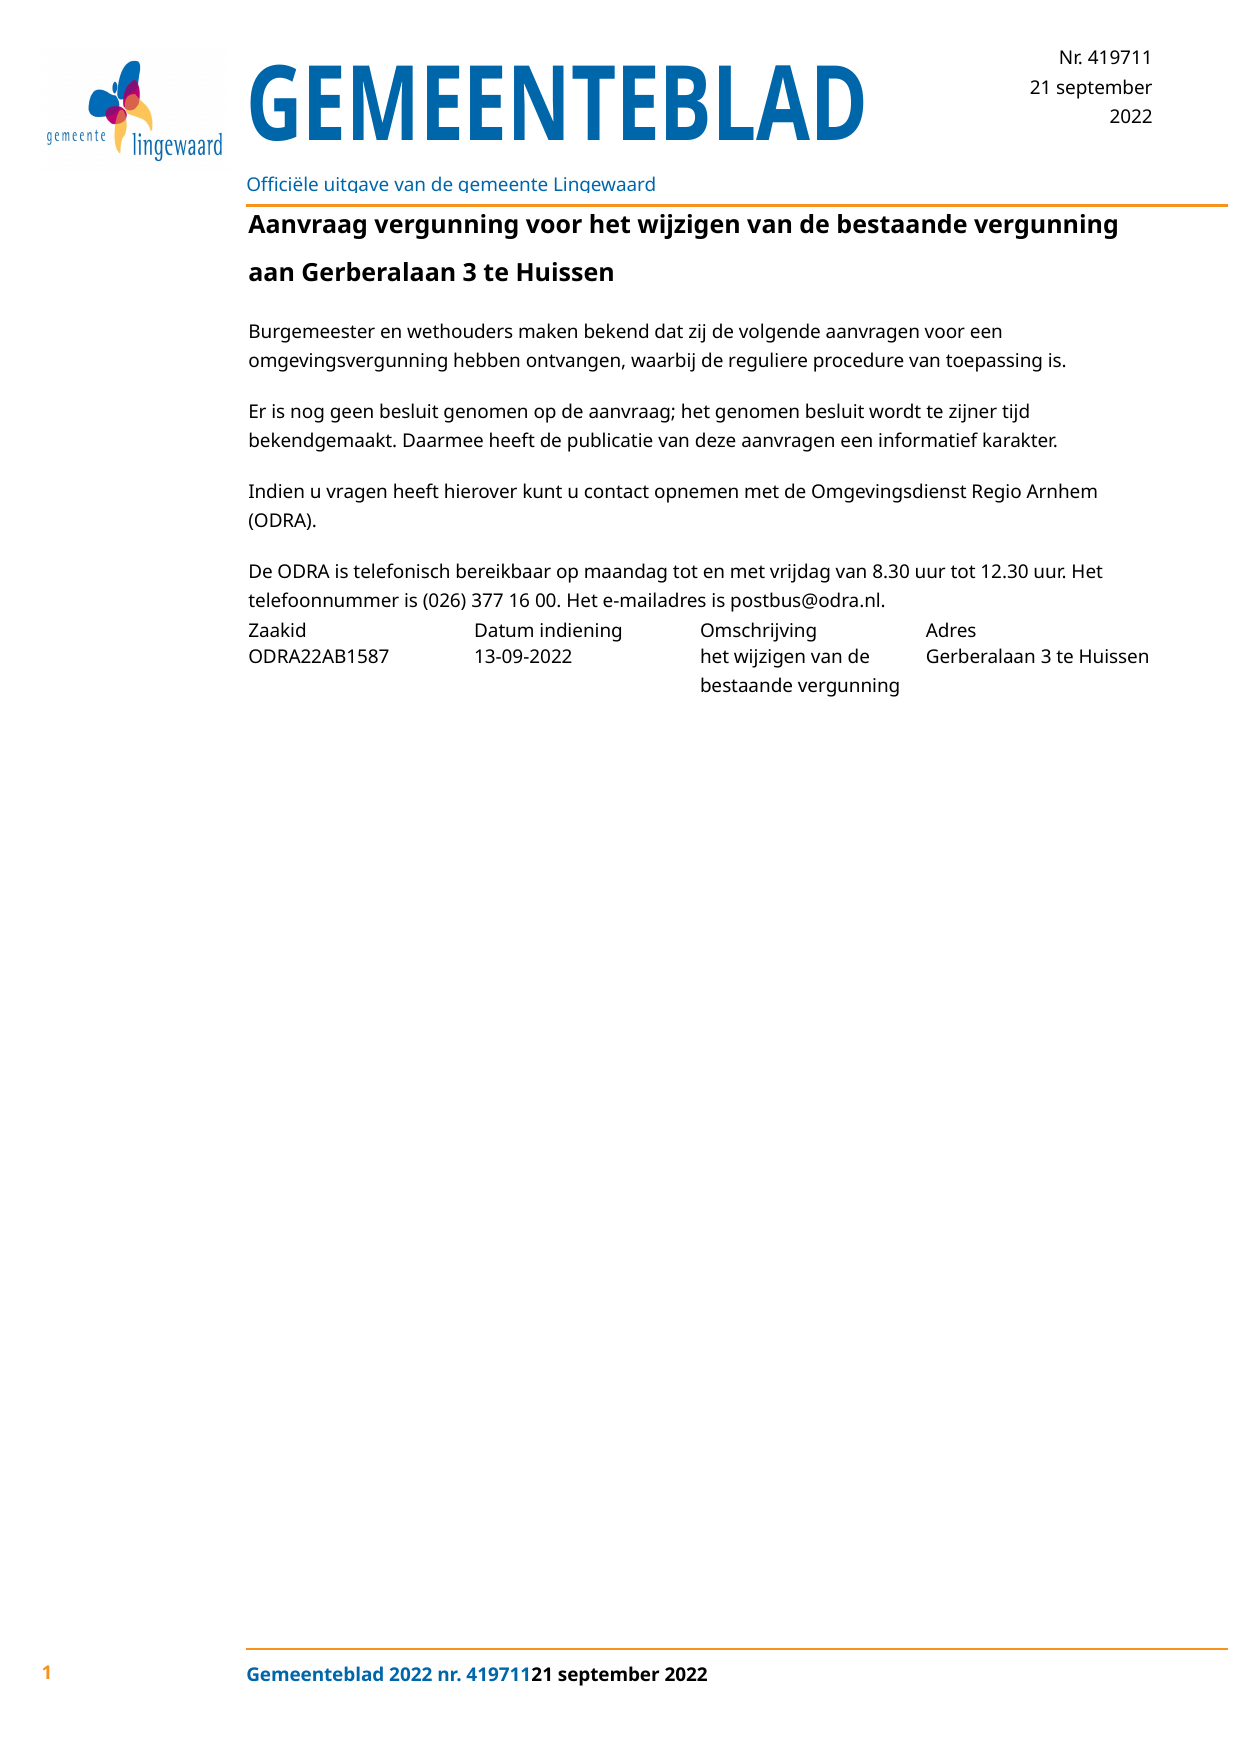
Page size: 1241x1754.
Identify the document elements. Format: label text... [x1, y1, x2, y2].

table_cell het wijzigen van de bestaande vergunning [700, 643, 926, 698]
table_cell 13-09-2022 [474, 643, 700, 698]
table_cell ODRA22AB1587 [248, 643, 474, 698]
table_header Datum indiening [474, 617, 700, 643]
table_cell Gerberalaan 3 te Huissen [926, 643, 1152, 698]
table_header Adres [926, 617, 1152, 643]
text Indien u vragen heeft hierover kunt u contact opnemen met de Omgevingsdienst Regio Arnhem (ODRA). [248, 478, 1152, 533]
picture [41, 47, 231, 172]
text Er is nog geen besluit genomen op de aanvraag; het genomen besluit wordt te zijner tijd bekendgemaakt. Daarmee heeft de publicatie van deze aanvragen een informatief karakter. [248, 398, 1152, 453]
text Aanvraag vergunning voor het wijzigen van de bestaande vergunning aan Gerberalaan 3 te Huissen [248, 207, 1152, 288]
table_header Omschrijving [700, 617, 926, 643]
text De ODRA is telefonisch bereikbaar op maandag tot en met vrijdag van 8.30 uur tot 12.30 uur. Het telefoonnummer is (026) 377 16 00. Het e-mailadres is postbus@odra.nl. [248, 558, 1152, 613]
table_header Zaakid [248, 617, 474, 643]
text Burgemeester en wethouders maken bekend dat zij de volgende aanvragen voor een omgevingsvergunning hebben ontvangen, waarbij de reguliere procedure van toepassing is. [248, 318, 1152, 373]
